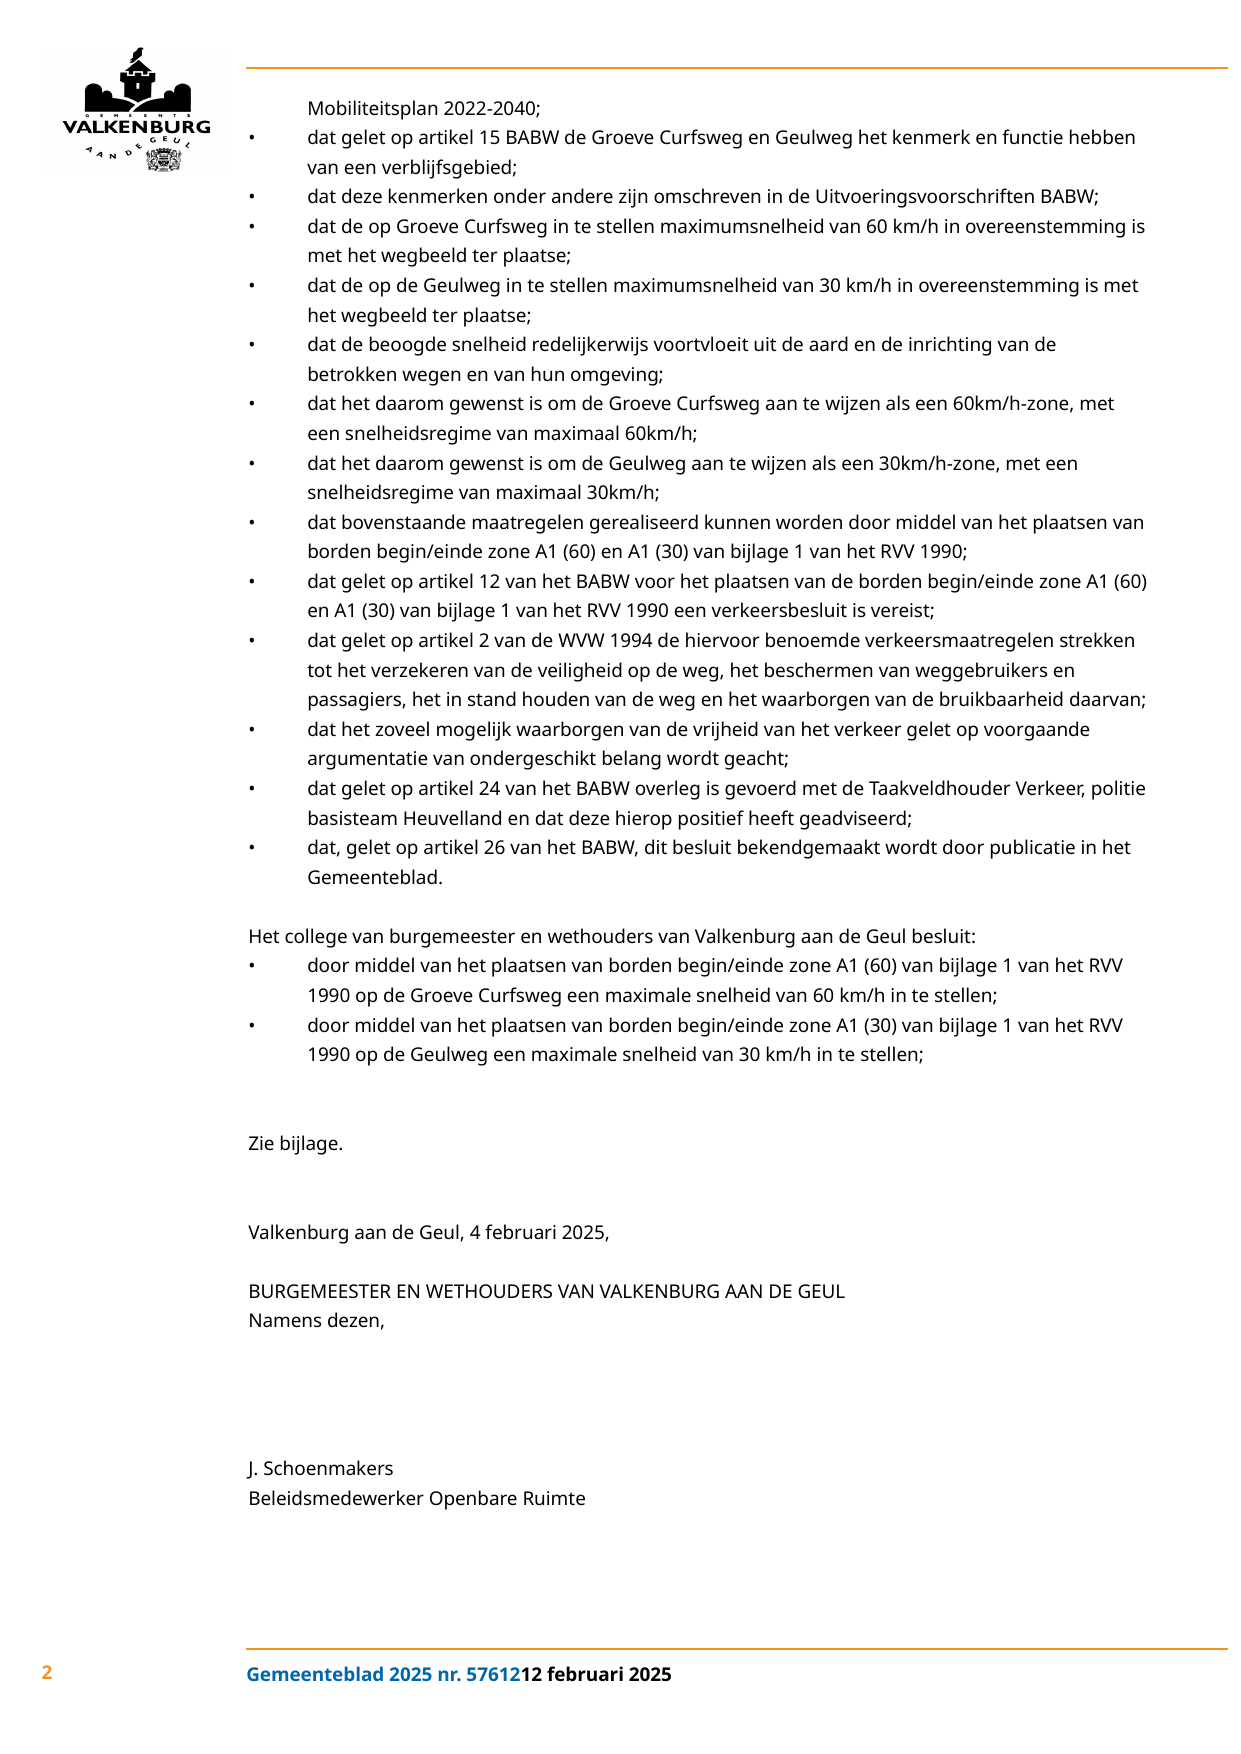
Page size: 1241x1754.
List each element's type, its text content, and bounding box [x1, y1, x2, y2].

list dat, gelet op artikel 26 van het BABW, dit besluit bekendgemaakt wordt door publicatie in het Gemeenteblad. [248, 834, 1152, 890]
text Het college van burgemeester en wethouders van Valkenburg aan de Geul besluit: [248, 923, 1152, 949]
list dat het daarom gewenst is om de Groeve Curfsweg aan te wijzen als een 60km/h-zone, met een snelheidsregime van maximaal 60km/h; [248, 391, 1152, 446]
text BURGEMEESTER EN WETHOUDERS VAN VALKENBURG AAN DE GEUL [248, 1278, 1152, 1304]
list dat het zoveel mogelijk waarborgen van de vrijheid van het verkeer gelet op voorgaande argumentatie van ondergeschikt belang wordt geacht; [248, 716, 1152, 771]
list dat het daarom gewenst is om de Geulweg aan te wijzen als een 30km/h-zone, met een snelheidsregime van maximaal 30km/h; [248, 450, 1152, 505]
list dat bovenstaande maatregelen gerealiseerd kunnen worden door middel van het plaatsen van borden begin/einde zone A1 (60) en A1 (30) van bijlage 1 van het RVV 1990; [248, 509, 1152, 564]
list dat gelet op artikel 12 van het BABW voor het plaatsen van de borden begin/einde zone A1 (60) en A1 (30) van bijlage 1 van het RVV 1990 een verkeersbesluit is vereist; [248, 568, 1152, 623]
text Beleidsmedewerker Openbare Ruimte [248, 1485, 1152, 1511]
list dat gelet op artikel 2 van de WVW 1994 de hiervoor benoemde verkeersmaatregelen strekken tot het verzekeren van de veiligheid op de weg, het beschermen van weggebruikers en passagiers, het in stand houden van de weg en het waarborgen van de bruikbaarheid daarvan; [248, 627, 1152, 712]
picture [41, 47, 231, 172]
list door middel van het plaatsen van borden begin/einde zone A1 (30) van bijlage 1 van het RVV 1990 op de Geulweg een maximale snelheid van 30 km/h in te stellen; [248, 1012, 1152, 1067]
text Zie bijlage. [248, 1130, 1152, 1156]
list dat de op de Geulweg in te stellen maximumsnelheid van 30 km/h in overeenstemming is met het wegbeeld ter plaatse; [248, 272, 1152, 328]
list dat deze kenmerken onder andere zijn omschreven in de Uitvoeringsvoorschriften BABW; [248, 183, 1152, 209]
list door middel van het plaatsen van borden begin/einde zone A1 (60) van bijlage 1 van het RVV 1990 op de Groeve Curfsweg een maximale snelheid van 60 km/h in te stellen; [248, 953, 1152, 1008]
text Valkenburg aan de Geul, 4 februari 2025, [248, 1219, 1152, 1245]
list dat de op Groeve Curfsweg in te stellen maximumsnelheid van 60 km/h in overeenstemming is met het wegbeeld ter plaatse; [248, 213, 1152, 268]
text Namens dezen, [248, 1308, 1152, 1333]
list Mobiliteitsplan 2022-2040; [248, 95, 1152, 121]
list dat gelet op artikel 24 van het BABW overleg is gevoerd met de Taakveldhouder Verkeer, politie basisteam Heuvelland en dat deze hierop positief heeft geadviseerd; [248, 775, 1152, 831]
list dat gelet op artikel 15 BABW de Groeve Curfsweg en Geulweg het kenmerk en functie hebben van een verblijfsgebied; [248, 124, 1152, 180]
text J. Schoenmakers [248, 1456, 1152, 1481]
list dat de beoogde snelheid redelijkerwijs voortvloeit uit de aard en de inrichting van de betrokken wegen en van hun omgeving; [248, 331, 1152, 387]
